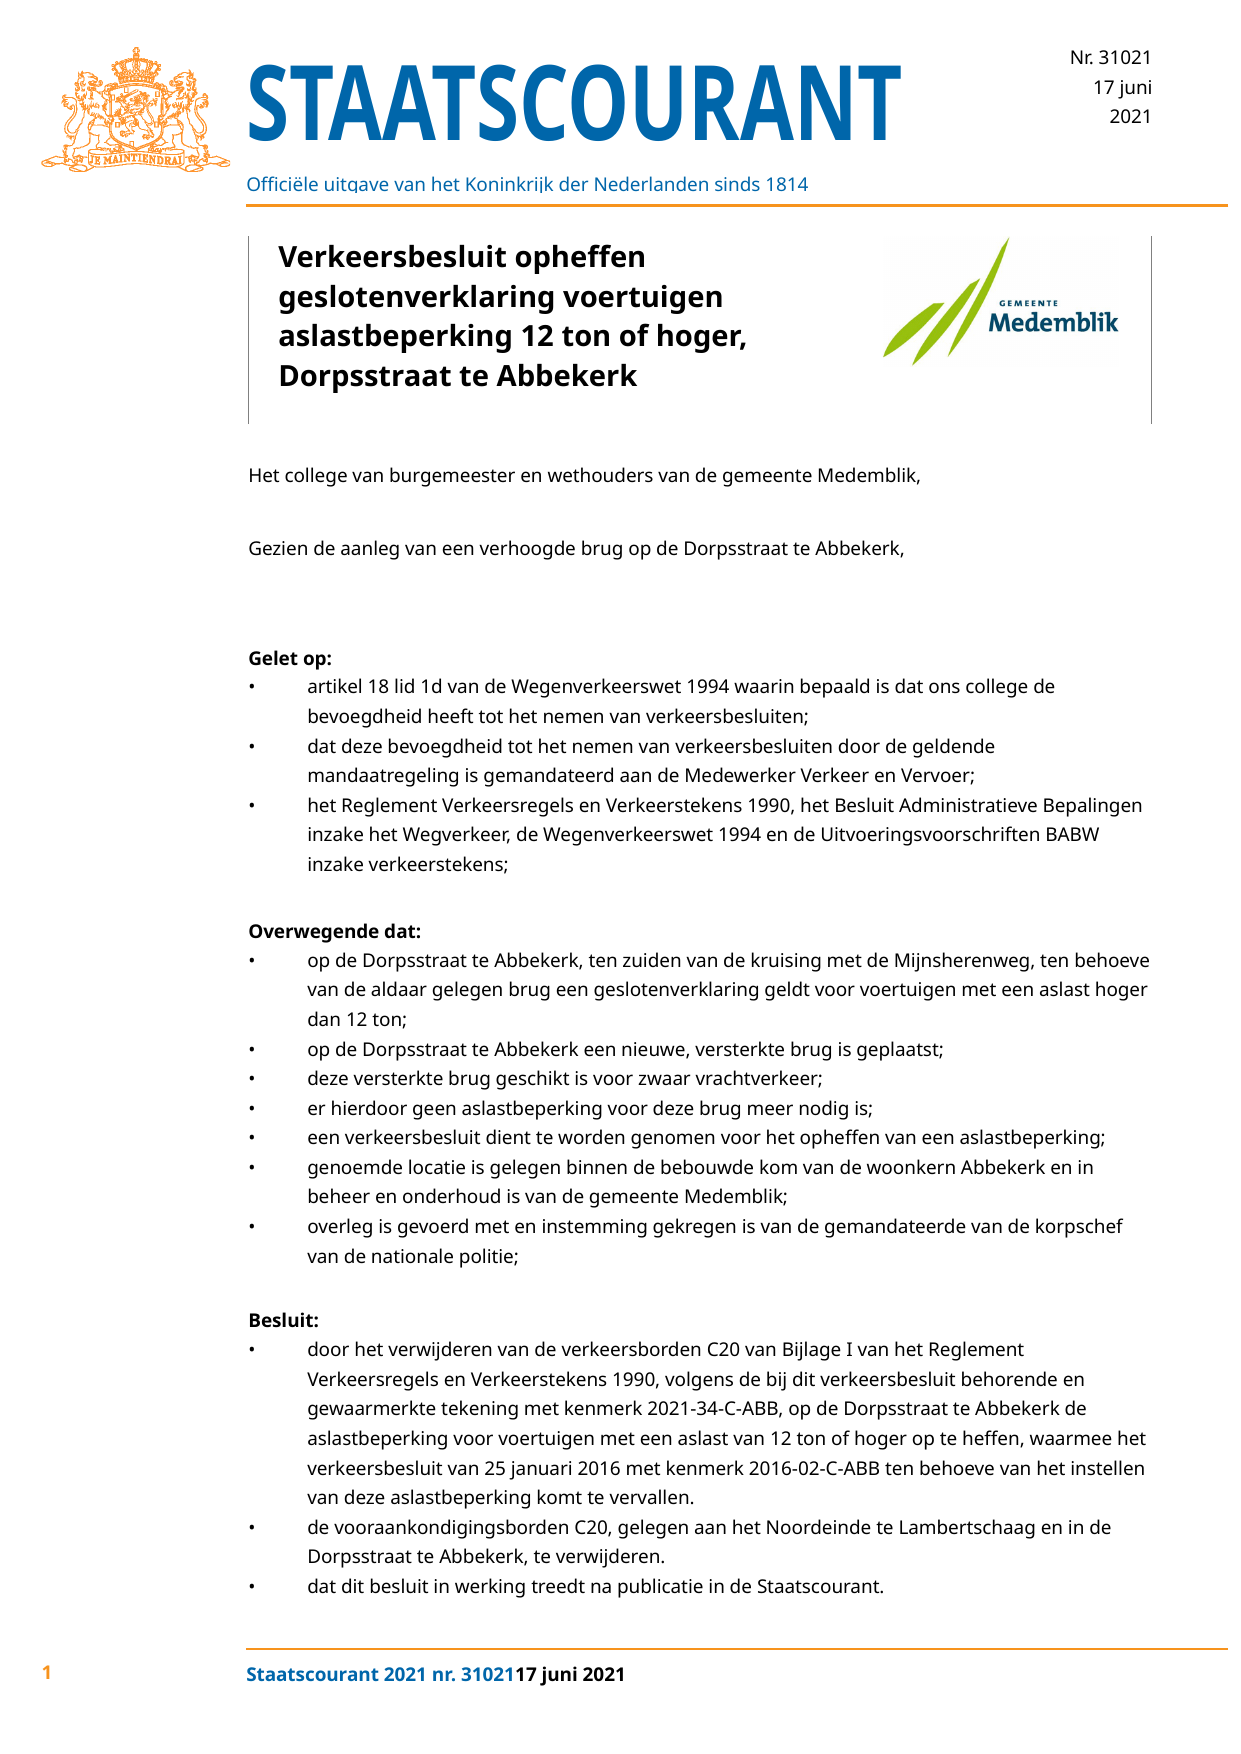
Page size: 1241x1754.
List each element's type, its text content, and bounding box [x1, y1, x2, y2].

list deze versterkte brug geschikt is voor zwaar vrachtverkeer; [248, 1065, 1152, 1091]
list artikel 18 lid 1d van de Wegenverkeerswet 1994 waarin bepaald is dat ons college de bevoegdheid heeft tot het nemen van verkeersbesluiten; [248, 674, 1152, 729]
text Gezien de aanleg van een verhoogde brug op de Dorpsstraat te Abbekerk, [248, 535, 1152, 561]
picture [882, 236, 1119, 367]
list dat deze bevoegdheid tot het nemen van verkeersbesluiten door de geldende mandaatregeling is gemandateerd aan de Medewerker Verkeer en Vervoer; [248, 733, 1152, 788]
list door het verwijderen van de verkeersborden C20 van Bijlage I van het Reglement Verkeersregels en Verkeerstekens 1990, volgens de bij dit verkeersbesluit behorende en gewaarmerkte tekening met kenmerk 2021-34-C-ABB, op de Dorpsstraat te Abbekerk de aslastbeperking voor voertuigen met een aslast van 12 ton of hoger op te heffen, waarmee het verkeersbesluit van 25 januari 2016 met kenmerk 2016-02-C-ABB ten behoeve van het instellen van deze aslastbeperking komt te vervallen. [248, 1336, 1152, 1510]
list overleg is gevoerd met en instemming gekregen is van de gemandateerde van de korpschef van de nationale politie; [248, 1213, 1152, 1268]
table_header [850, 236, 1151, 424]
text Het college van burgemeester en wethouders van de gemeente Medemblik, [248, 462, 1152, 488]
text Overwegende dat: [248, 919, 1152, 944]
list een verkeersbesluit dient te worden genomen voor het opheffen van een aslastbeperking; [248, 1124, 1152, 1150]
list er hierdoor geen aslastbeperking voor deze brug meer nodig is; [248, 1095, 1152, 1121]
text Besluit: [248, 1307, 1152, 1332]
list op de Dorpsstraat te Abbekerk een nieuwe, versterkte brug is geplaatst; [248, 1036, 1152, 1061]
list de vooraankondigingsborden C20, gelegen aan het Noordeinde te Lambertschaag en in de Dorpsstraat te Abbekerk, te verwijderen. [248, 1514, 1152, 1569]
list op de Dorpsstraat te Abbekerk, ten zuiden van de kruising met de Mijnsherenweg, ten behoeve van de aldaar gelegen brug een geslotenverklaring geldt voor voertuigen met een aslast hoger dan 12 ton; [248, 947, 1152, 1032]
list genoemde locatie is gelegen binnen de bebouwde kom van de woonkern Abbekerk en in beheer en onderhoud is van de gemeente Medemblik; [248, 1154, 1152, 1209]
text Gelet op: [248, 645, 1152, 671]
list het Reglement Verkeersregels en Verkeerstekens 1990, het Besluit Administratieve Bepalingen inzake het Wegverkeer, de Wegenverkeerswet 1994 en de Uitvoeringsvoorschriften BABW inzake verkeerstekens; [248, 792, 1152, 877]
picture [41, 47, 231, 172]
list dat dit besluit in werking treedt na publicatie in de Staatscourant. [248, 1573, 1152, 1599]
table_header Verkeersbesluit opheffen geslotenverklaring voertuigen aslastbeperking 12 ton of hoger, Dorpsstraat te Abbekerk [249, 236, 850, 424]
